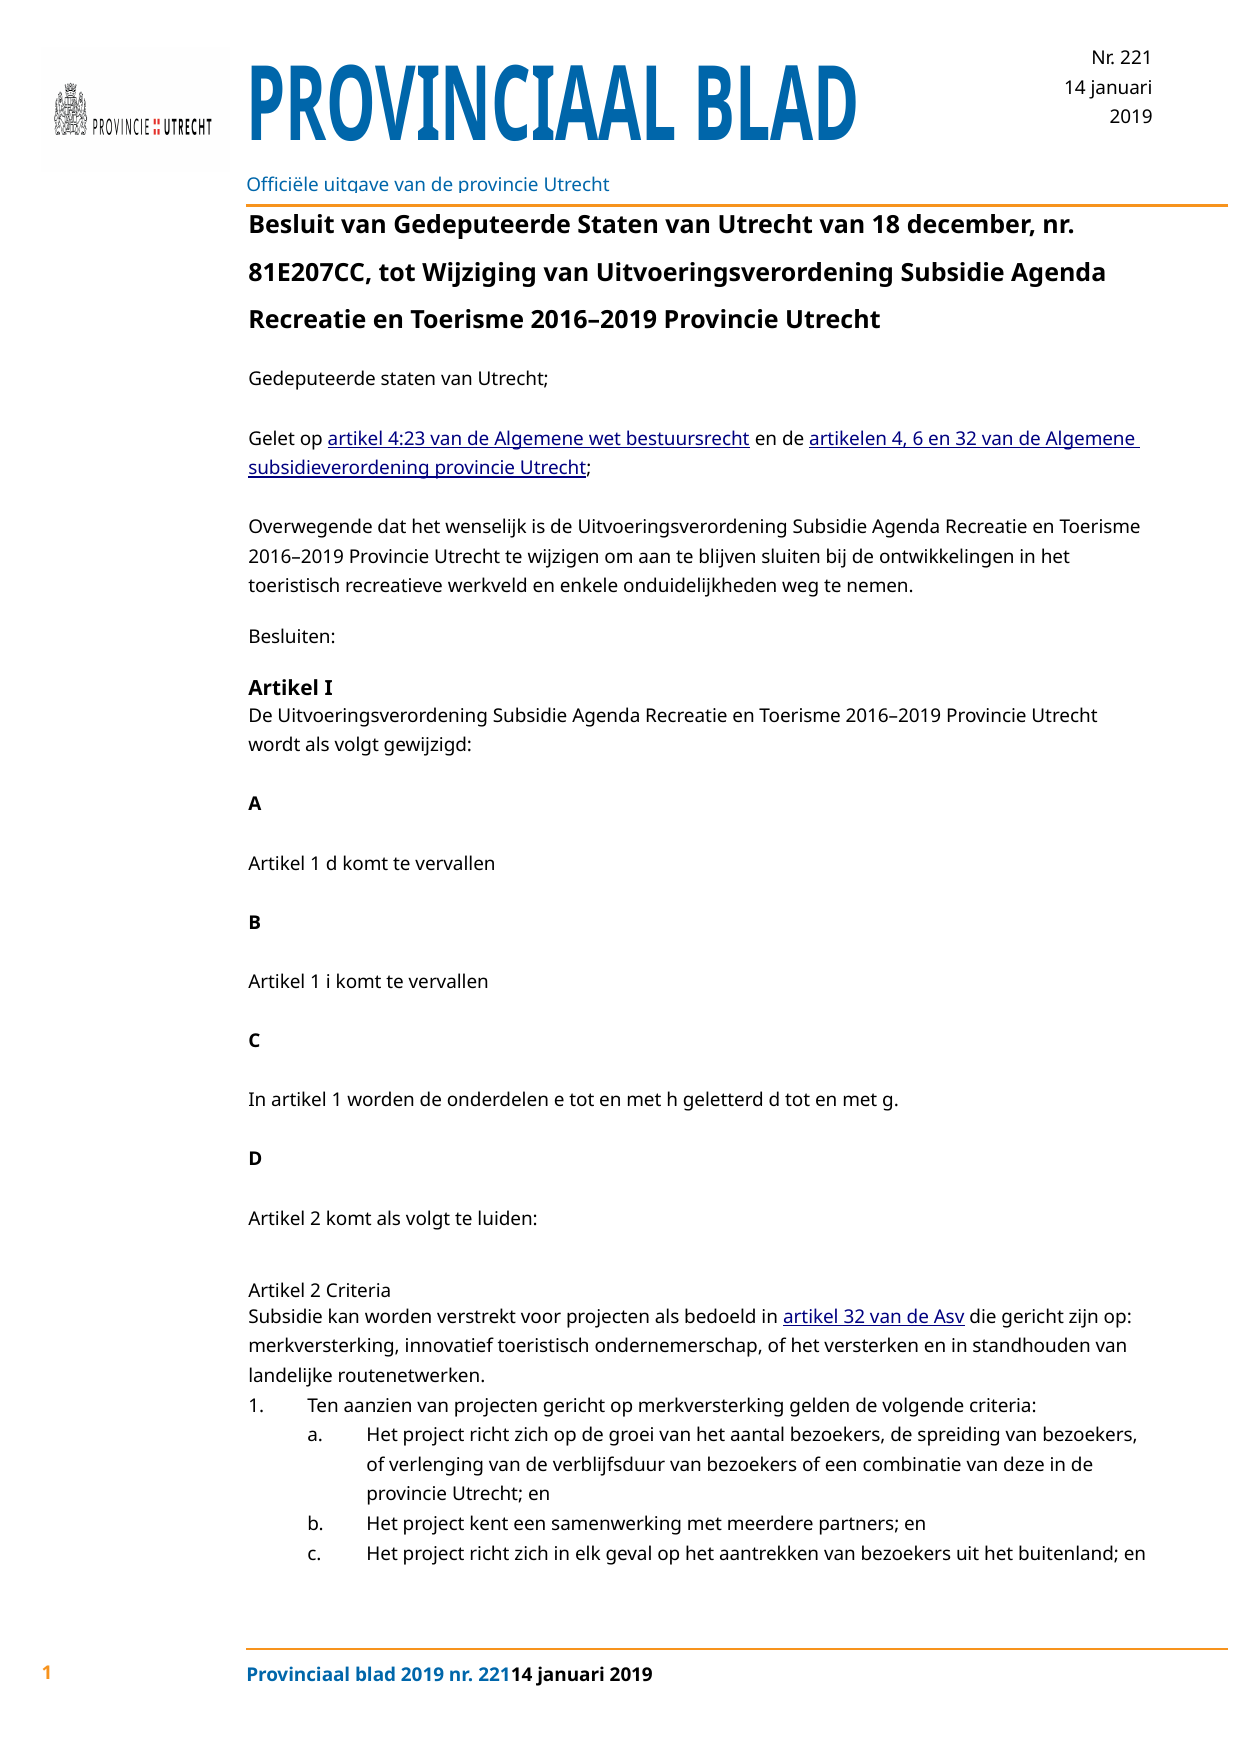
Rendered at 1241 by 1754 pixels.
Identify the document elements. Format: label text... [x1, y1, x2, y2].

list Ten aanzien van projecten gericht op merkversterking gelden de volgende criteria: [248, 1392, 1152, 1418]
text Gelet op artikel 4:23 van de Algemene wet bestuursrecht en de artikelen 4, 6 en 32 van de Algemene subsidieverordening provincie Utrecht; [248, 425, 1152, 480]
text Artikel 2 komt als volgt te luiden: [248, 1205, 1152, 1230]
text Besluit van Gedeputeerde Staten van Utrecht van 18 december, nr. 81E207CC, tot Wijziging van Uitvoeringsverordening Subsidie Agenda Recreatie en Toerisme 2016–2019 Provincie Utrecht [248, 207, 1152, 336]
text C [248, 1027, 1152, 1053]
text B [248, 909, 1152, 934]
text Artikel 1 i komt te vervallen [248, 968, 1152, 994]
text Gedeputeerde staten van Utrecht; [248, 366, 1152, 391]
text Overwegende dat het wenselijk is de Uitvoeringsverordening Subsidie Agenda Recreatie en Toerisme 2016–2019 Provincie Utrecht te wijzigen om aan te blijven sluiten bij de ontwikkelingen in het toeristisch recreatieve werkveld en enkele onduidelijkheden weg te nemen. [248, 513, 1152, 598]
text A [248, 791, 1152, 816]
text De Uitvoeringsverordening Subsidie Agenda Recreatie en Toerisme 2016–2019 Provincie Utrecht wordt als volgt gewijzigd: [248, 702, 1152, 757]
list Het project richt zich op de groei van het aantal bezoekers, de spreiding van bezoekers, of verlenging van de verblijfsduur van bezoekers of een combinatie van deze in de provincie Utrecht; en [307, 1421, 1152, 1506]
list Het project kent een samenwerking met meerdere partners; en [307, 1510, 1152, 1536]
text Besluiten: [248, 623, 1152, 649]
text Artikel 1 d komt te vervallen [248, 850, 1152, 875]
text Artikel I [248, 673, 1152, 702]
text D [248, 1146, 1152, 1171]
picture [41, 47, 231, 172]
text In artikel 1 worden de onderdelen e tot en met h geletterd d tot en met g. [248, 1086, 1152, 1112]
list Het project richt zich in elk geval op het aantrekken van bezoekers uit het buitenland; en [307, 1540, 1152, 1566]
text Artikel 2 Criteria [248, 1277, 1152, 1303]
text Subsidie kan worden verstrekt voor projecten als bedoeld in artikel 32 van de Asv die gericht zijn op: merkversterking, innovatief toeristisch ondernemerschap, of het versterken en in standhouden van landelijke routenetwerken. [248, 1303, 1152, 1388]
